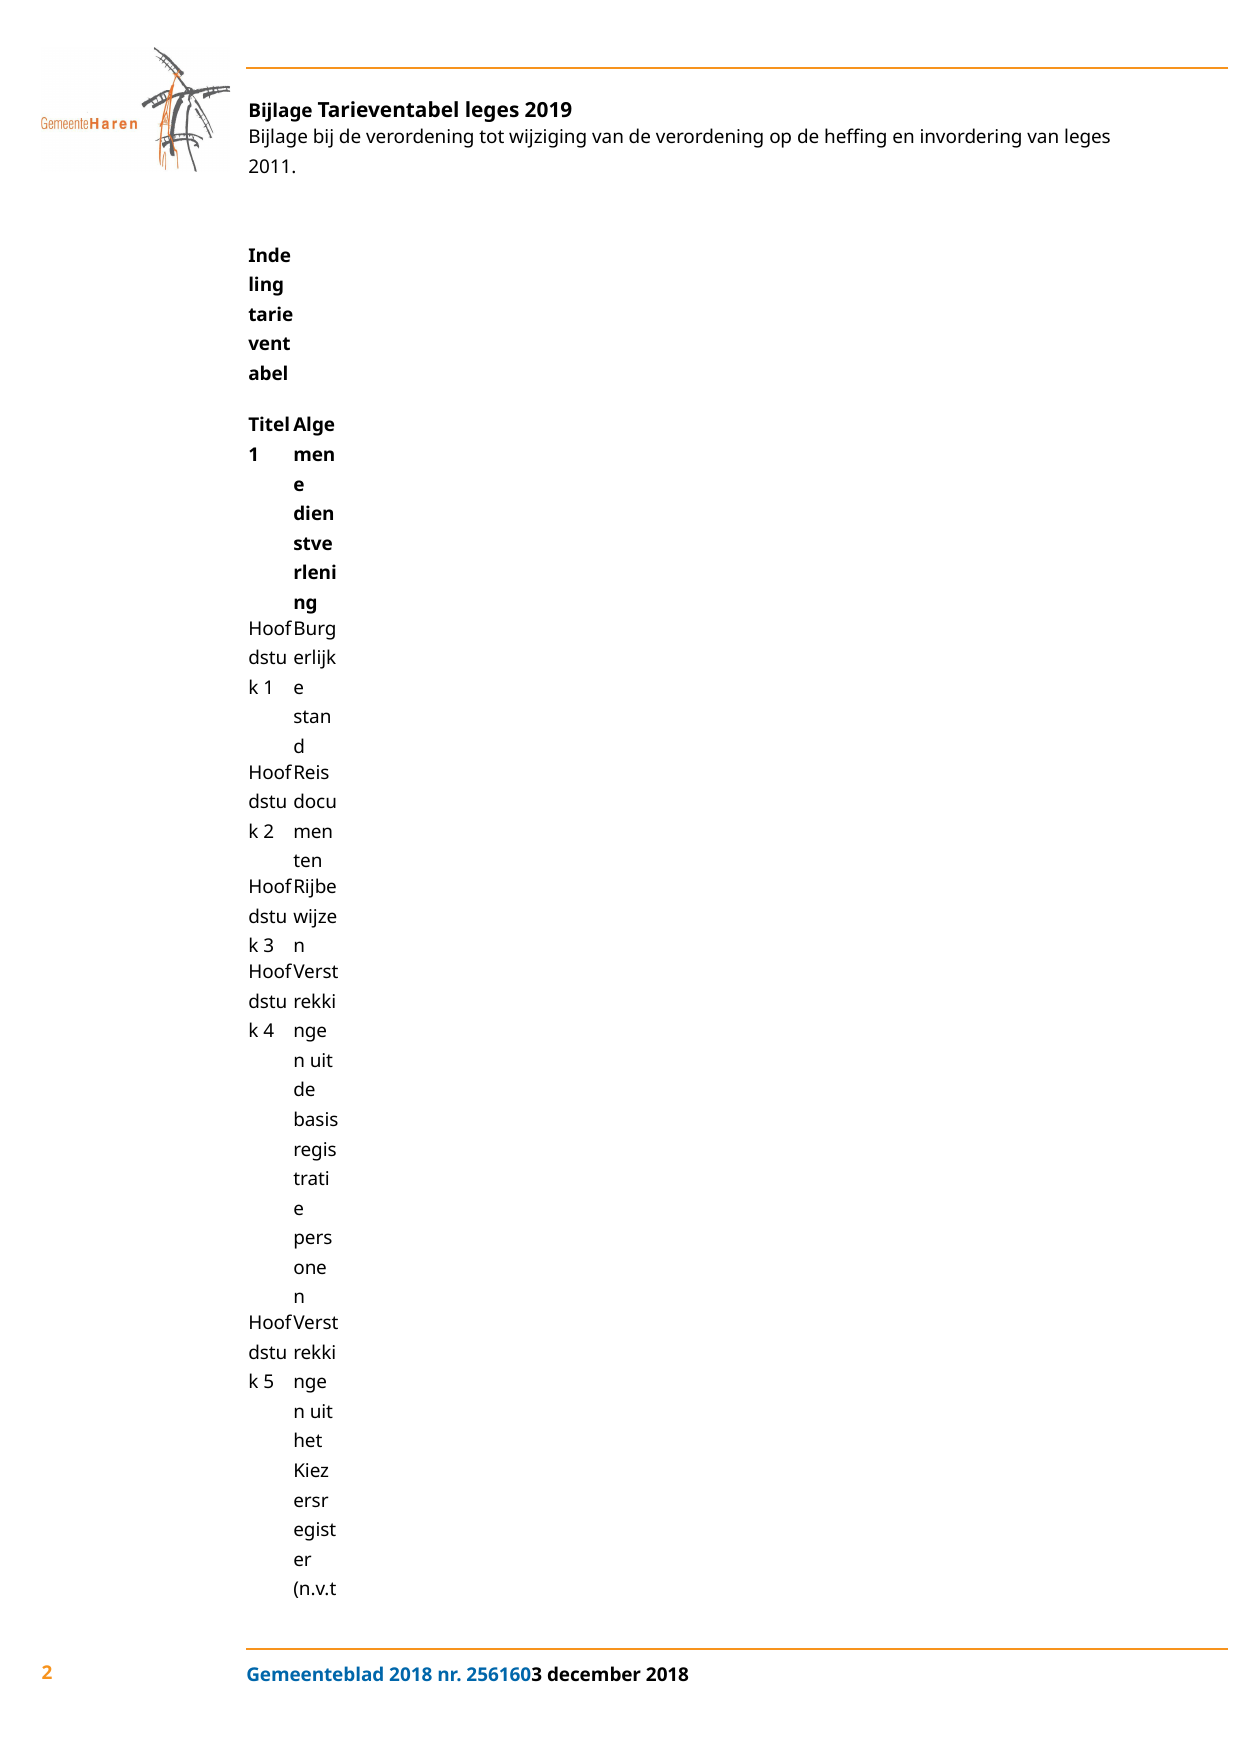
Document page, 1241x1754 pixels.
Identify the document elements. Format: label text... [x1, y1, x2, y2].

table_cell [384, 1309, 429, 1601]
table_cell Verstrekkingen uit het Kiezersregister (n.v.t [293, 1309, 338, 1601]
table_cell Hoofdstuk 3 [248, 873, 293, 958]
table_cell Titel 1 [248, 412, 293, 615]
table_cell [384, 386, 429, 412]
table_header [293, 242, 338, 386]
table_cell Verstrekkingen uit de basisregistratie personen [293, 958, 338, 1309]
table_header [384, 242, 429, 386]
table_cell Hoofdstuk 4 [248, 958, 293, 1309]
table_cell [338, 615, 383, 759]
text Bijlage bij de verordening tot wijziging van de verordening op de heffing en invordering van leges 2011. [248, 123, 1152, 179]
table_cell Hoofdstuk 5 [248, 1309, 293, 1601]
table_cell [384, 759, 429, 873]
table_cell Algemene dienstverlening [293, 412, 338, 615]
picture [41, 47, 231, 172]
table_cell [338, 958, 383, 1309]
table_cell Burgerlijke stand [293, 615, 338, 759]
table_cell Reisdocumenten [293, 759, 338, 873]
table_cell Hoofdstuk 1 [248, 615, 293, 759]
table_header Indeling tarieventabel [248, 242, 293, 386]
table_cell [248, 386, 293, 412]
table_cell [384, 412, 429, 615]
table_cell [384, 615, 429, 759]
table_cell [338, 412, 383, 615]
table_cell [338, 1309, 383, 1601]
table_cell [293, 386, 338, 412]
table_cell Rijbewijzen [293, 873, 338, 958]
table_cell Hoofdstuk 2 [248, 759, 293, 873]
table_header [338, 242, 383, 386]
table_cell [384, 958, 429, 1309]
table_cell [338, 386, 383, 412]
text Bijlage Tarieventabel leges 2019 [248, 95, 1152, 123]
table_cell [338, 759, 383, 873]
table_cell [384, 873, 429, 958]
table_cell [338, 873, 383, 958]
